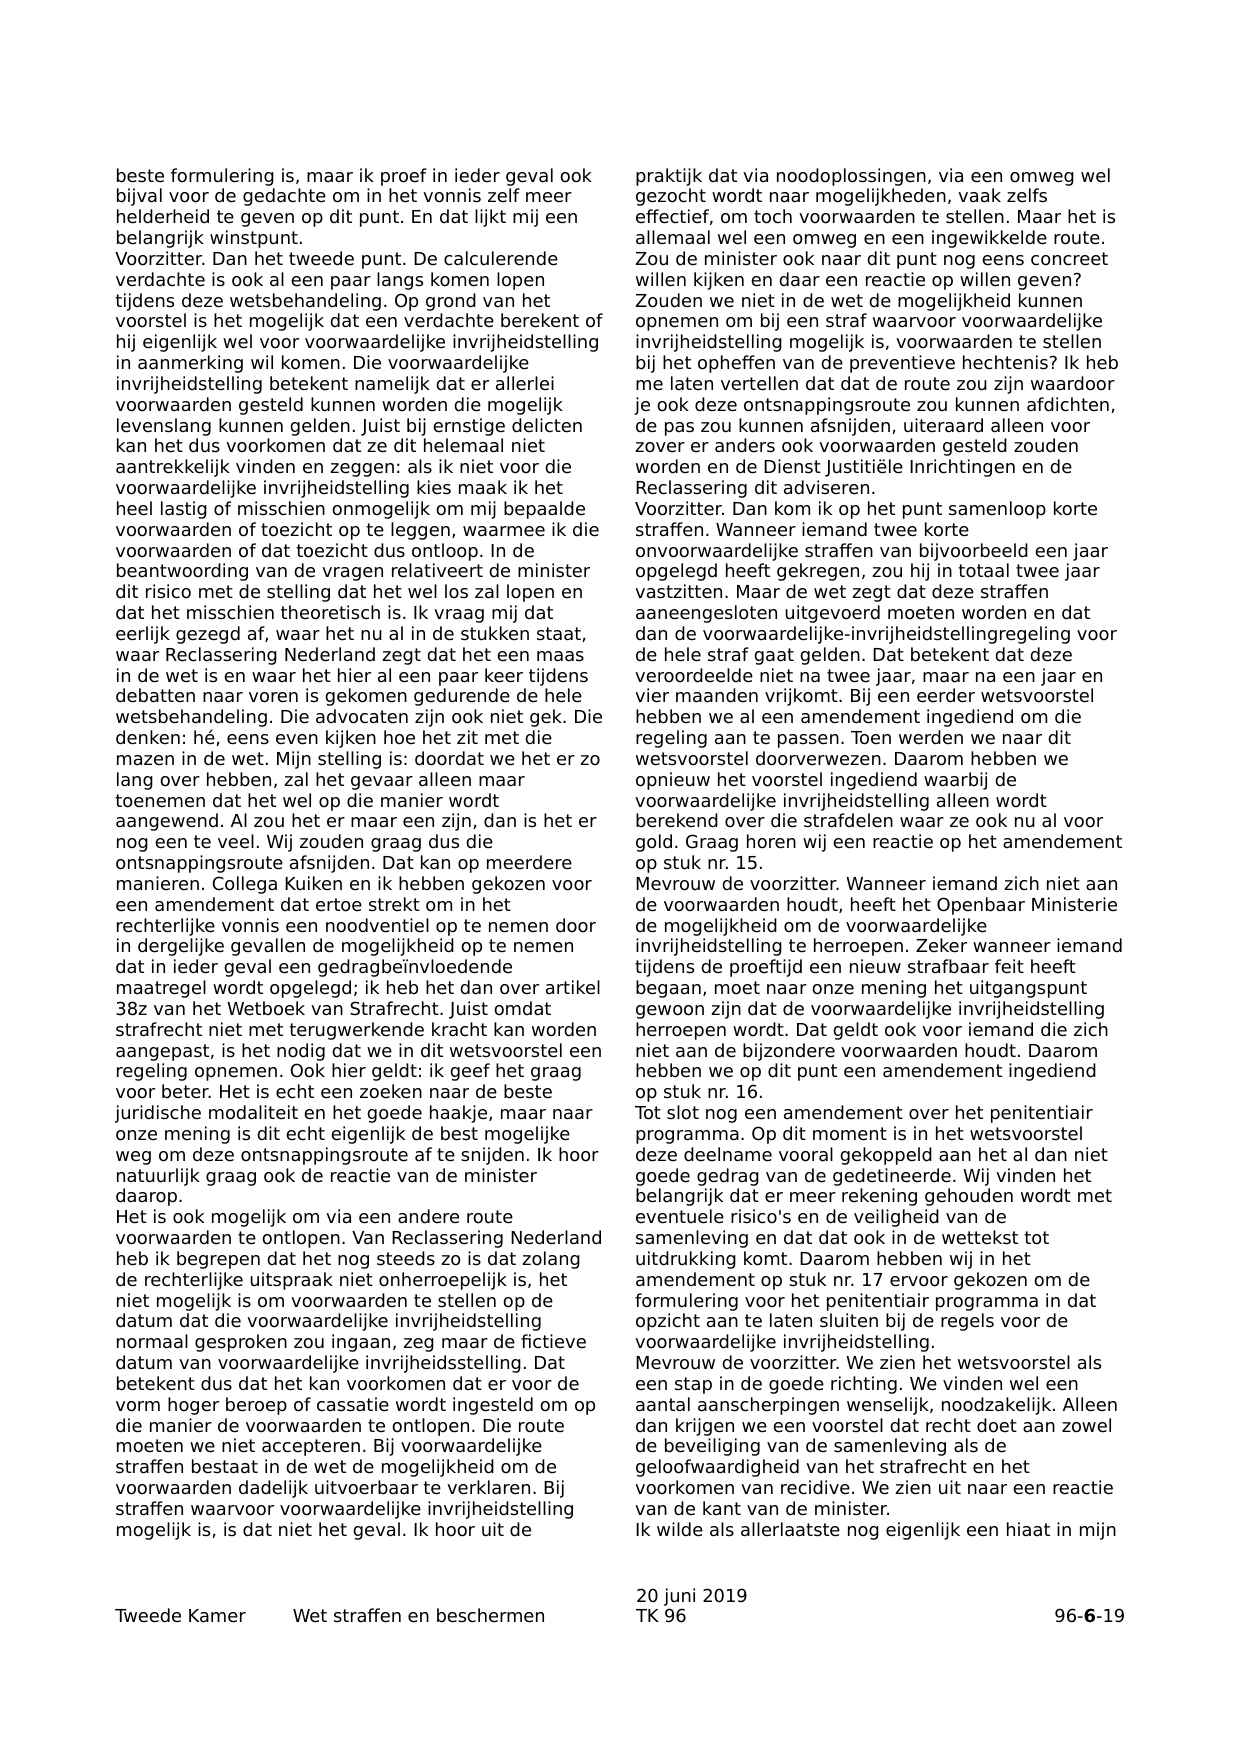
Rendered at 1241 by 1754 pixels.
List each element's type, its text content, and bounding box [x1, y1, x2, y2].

text Tot slot nog een amendement over het penitentiair programma. Op dit moment is in het wetsvoorstel deze deelname vooral gekoppeld aan het al dan niet goede gedrag van de gedetineerde. Wij vinden het belangrijk dat er meer rekening gehouden wordt met eventuele risico's en de veiligheid van de samenleving en dat dat ook in de wettekst tot uitdrukking komt. Daarom hebben wij in het amendement op stuk nr. 17 ervoor gekozen om de formulering voor het penitentiair programma in dat opzicht aan te laten sluiten bij de regels voor de voorwaardelijke invrijheidstelling. [635, 1103, 1125, 1353]
text Ik wilde als allerlaatste nog eigenlijk een hiaat in mijn [635, 1519, 1125, 1540]
text Het is ook mogelijk om via een andere route voorwaarden te ontlopen. Van Reclassering Nederland heb ik begrepen dat het nog steeds zo is dat zolang de rechterlijke uitspraak niet onherroepelijk is, het niet mogelijk is om voorwaarden te stellen op de datum dat die voorwaardelijke invrijheidstelling normaal gesproken zou ingaan, zeg maar de fictieve datum van voorwaardelijke invrijheidsstelling. Dat betekent dus dat het kan voorkomen dat er voor de vorm hoger beroep of cassatie wordt ingesteld om op die manier de voorwaarden te ontlopen. Die route moeten we niet accepteren. Bij voorwaardelijke straffen bestaat in de wet de mogelijkheid om de voorwaarden dadelijk uitvoerbaar te verklaren. Bij straffen waarvoor voorwaardelijke invrijheidstelling mogelijk is, is dat niet het geval. Ik hoor uit de [115, 1207, 605, 1540]
text Voorzitter. Dan het tweede punt. De calculerende verdachte is ook al een paar langs komen lopen tijdens deze wetsbehandeling. Op grond van het voorstel is het mogelijk dat een verdachte berekent of hij eigenlijk wel voor voorwaardelijke invrijheidstelling in aanmerking wil komen. Die voorwaardelijke invrijheidstelling betekent namelijk dat er allerlei voorwaarden gesteld kunnen worden die mogelijk levenslang kunnen gelden. Juist bij ernstige delicten kan het dus voorkomen dat ze dit helemaal niet aantrekkelijk vinden en zeggen: als ik niet voor die voorwaardelijke invrijheidstelling kies maak ik het heel lastig of misschien onmogelijk om mij bepaalde voorwaarden of toezicht op te leggen, waarmee ik die voorwaarden of dat toezicht dus ontloop. In de beantwoording van de vragen relativeert de minister dit risico met de stelling dat het wel los zal lopen en dat het misschien theoretisch is. Ik vraag mij dat eerlijk gezegd af, waar het nu al in de stukken staat, waar Reclassering Nederland zegt dat het een maas in de wet is en waar het hier al een paar keer tijdens debatten naar voren is gekomen gedurende de hele wetsbehandeling. Die advocaten zijn ook niet gek. Die denken: hé, eens even kijken hoe het zit met die mazen in de wet. Mijn stelling is: doordat we het er zo lang over hebben, zal het gevaar alleen maar toenemen dat het wel op die manier wordt aangewend. Al zou het er maar een zijn, dan is het er nog een te veel. Wij zouden graag dus die ontsnappingsroute afsnijden. Dat kan op meerdere manieren. Collega Kuiken en ik hebben gekozen voor een amendement dat ertoe strekt om in het rechterlijke vonnis een noodventiel op te nemen door in dergelijke gevallen de mogelijkheid op te nemen dat in ieder geval een gedragbeïnvloedende maatregel wordt opgelegd; ik heb het dan over artikel 38z van het Wetboek van Strafrecht. Juist omdat strafrecht niet met terugwerkende kracht kan worden aangepast, is het nodig dat we in dit wetsvoorstel een regeling opnemen. Ook hier geldt: ik geef het graag voor beter. Het is echt een zoeken naar de beste juridische modaliteit en het goede haakje, maar naar onze mening is dit echt eigenlijk de best mogelijke weg om deze ontsnappingsroute af te snijden. Ik hoor natuurlijk graag ook de reactie van de minister daarop. [115, 249, 605, 1207]
text Mevrouw de voorzitter. We zien het wetsvoorstel als een stap in de goede richting. We vinden wel een aantal aanscherpingen wenselijk, noodzakelijk. Alleen dan krijgen we een voorstel dat recht doet aan zowel de beveiliging van de samenleving als de geloofwaardigheid van het strafrecht en het voorkomen van recidive. We zien uit naar een reactie van de kant van de minister. [635, 1353, 1125, 1519]
text praktijk dat via noodoplossingen, via een omweg wel gezocht wordt naar mogelijkheden, vaak zelfs effectief, om toch voorwaarden te stellen. Maar het is allemaal wel een omweg en een ingewikkelde route. Zou de minister ook naar dit punt nog eens concreet willen kijken en daar een reactie op willen geven? Zouden we niet in de wet de mogelijkheid kunnen opnemen om bij een straf waarvoor voorwaardelijke invrijheidstelling mogelijk is, voorwaarden te stellen bij het opheffen van de preventieve hechtenis? Ik heb me laten vertellen dat dat de route zou zijn waardoor je ook deze ontsnappingsroute zou kunnen afdichten, de pas zou kunnen afsnijden, uiteraard alleen voor zover er anders ook voorwaarden gesteld zouden worden en de Dienst Justitiële Inrichtingen en de Reclassering dit adviseren. [635, 165, 1125, 499]
text beste formulering is, maar ik proef in ieder geval ook bijval voor de gedachte om in het vonnis zelf meer helderheid te geven op dit punt. En dat lijkt mij een belangrijk winstpunt. [115, 165, 605, 249]
text Voorzitter. Dan kom ik op het punt samenloop korte straffen. Wanneer iemand twee korte onvoorwaardelijke straffen van bijvoorbeeld een jaar opgelegd heeft gekregen, zou hij in totaal twee jaar vastzitten. Maar de wet zegt dat deze straffen aaneengesloten uitgevoerd moeten worden en dat dan de voorwaardelijke-invrijheidstellingregeling voor de hele straf gaat gelden. Dat betekent dat deze veroordeelde niet na twee jaar, maar na een jaar en vier maanden vrijkomt. Bij een eerder wetsvoorstel hebben we al een amendement ingediend om die regeling aan te passen. Toen werden we naar dit wetsvoorstel doorverwezen. Daarom hebben we opnieuw het voorstel ingediend waarbij de voorwaardelijke invrijheidstelling alleen wordt berekend over die strafdelen waar ze ook nu al voor gold. Graag horen wij een reactie op het amendement op stuk nr. 15. [635, 499, 1125, 874]
text Mevrouw de voorzitter. Wanneer iemand zich niet aan de voorwaarden houdt, heeft het Openbaar Ministerie de mogelijkheid om de voorwaardelijke invrijheidstelling te herroepen. Zeker wanneer iemand tijdens de proeftijd een nieuw strafbaar feit heeft begaan, moet naar onze mening het uitgangspunt gewoon zijn dat de voorwaardelijke invrijheidstelling herroepen wordt. Dat geldt ook voor iemand die zich niet aan de bijzondere voorwaarden houdt. Daarom hebben we op dit punt een amendement ingediend op stuk nr. 16. [635, 874, 1125, 1103]
